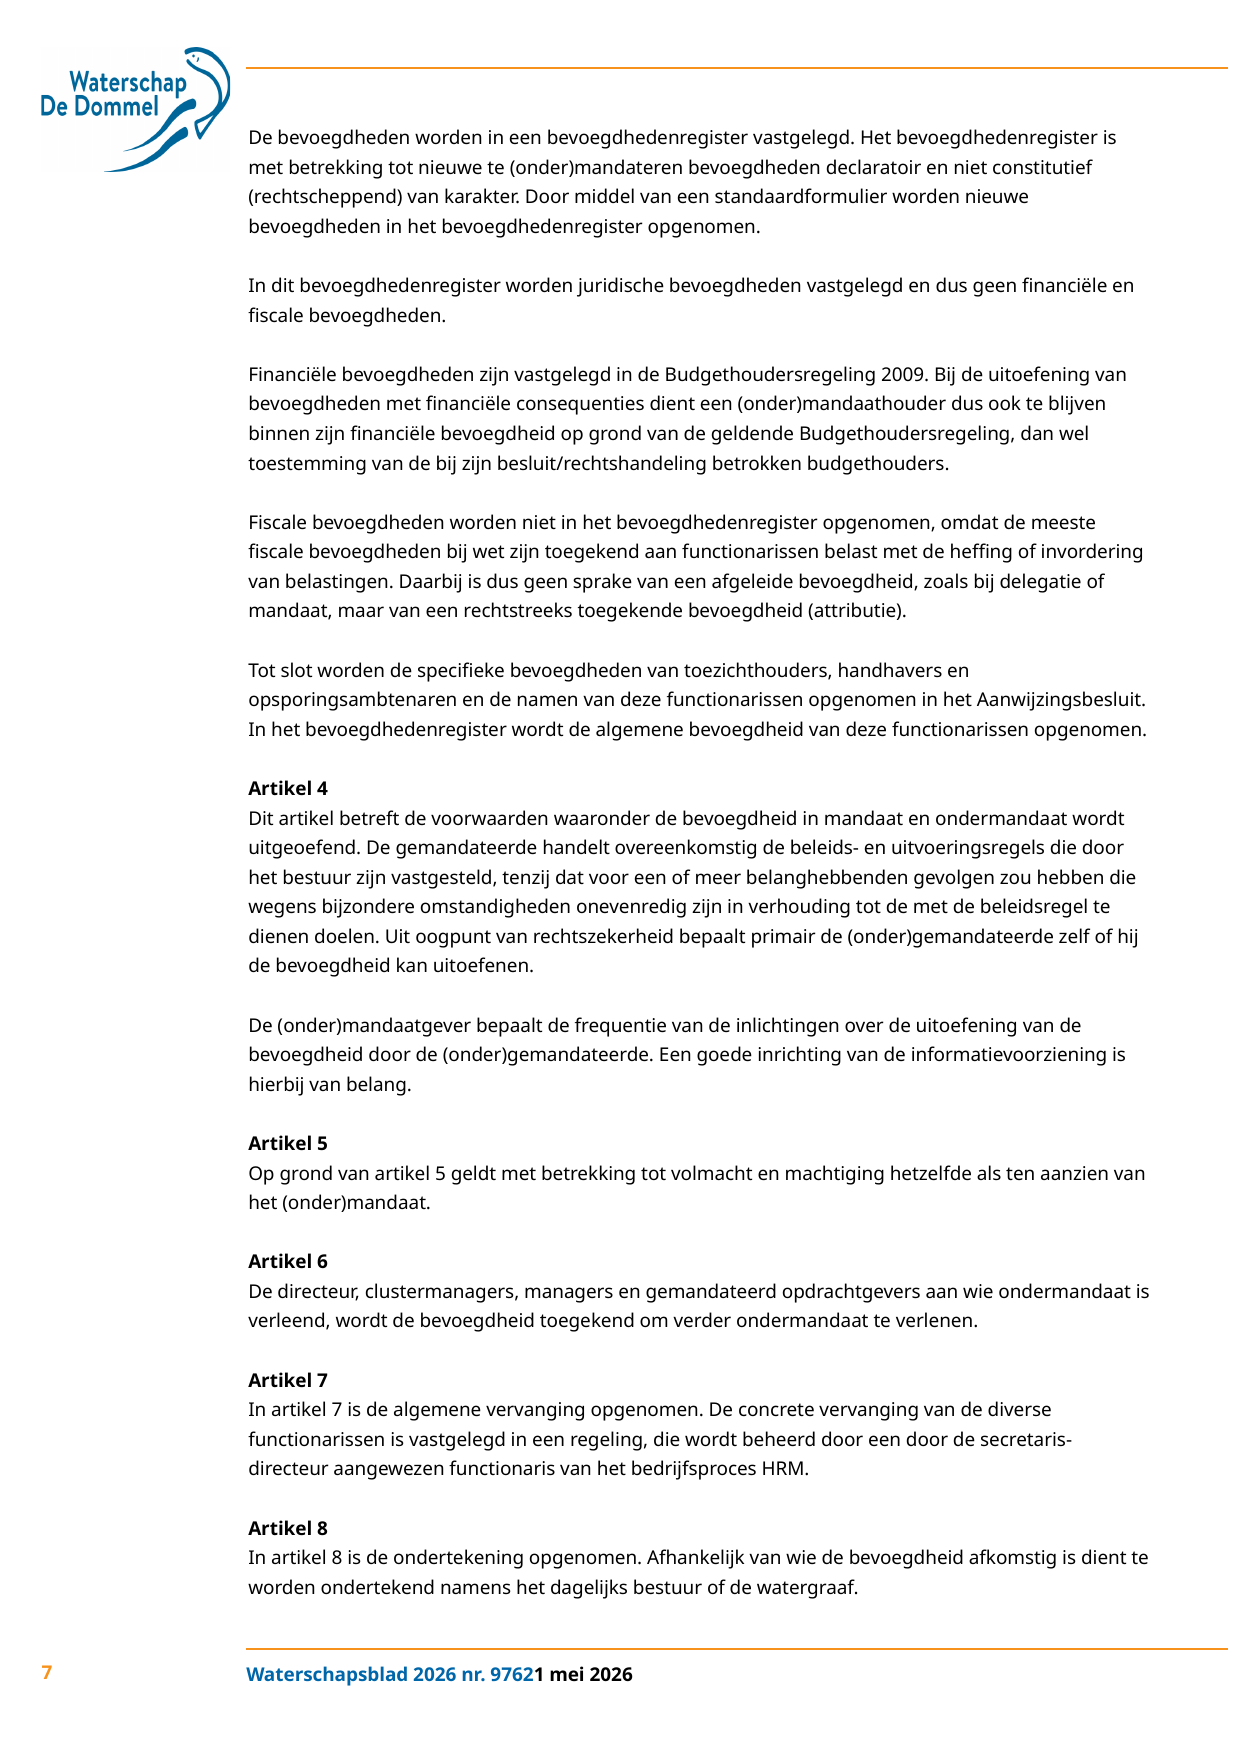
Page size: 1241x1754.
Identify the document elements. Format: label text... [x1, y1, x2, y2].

picture [41, 47, 231, 172]
text De (onder)mandaatgever bepaalt de frequentie van de inlichtingen over de uitoefening van de bevoegdheid door de (onder)gemandateerde. Een goede inrichting van de informatievoorziening is hierbij van belang. [248, 1012, 1152, 1097]
text De directeur, clustermanagers, managers en gemandateerd opdrachtgevers aan wie ondermandaat is verleend, wordt de bevoegdheid toegekend om verder ondermandaat te verlenen. [248, 1278, 1152, 1333]
text Tot slot worden de specifieke bevoegdheden van toezichthouders, handhavers en opsporingsambtenaren en de namen van deze functionarissen opgenomen in het Aanwijzingsbesluit. In het bevoegdhedenregister wordt de algemene bevoegdheid van deze functionarissen opgenomen. [248, 657, 1152, 742]
picture [45, 99, 51, 111]
text Artikel 7 [248, 1367, 1152, 1393]
text In artikel 8 is de ondertekening opgenomen. Afhankelijk van wie de bevoegdheid afkomstig is dient te worden ondertekend namens het dagelijks bestuur of de watergraaf. [248, 1544, 1152, 1600]
picture [204, 47, 231, 76]
text In dit bevoegdhedenregister worden juridische bevoegdheden vastgelegd en dus geen financiële en fiscale bevoegdheden. [248, 272, 1152, 328]
text Dit artikel betreft de voorwaarden waaronder de bevoegdheid in mandaat en ondermandaat wordt uitgeoefend. De gemandateerde handelt overeenkomstig de beleids- en uitvoeringsregels die door het bestuur zijn vastgesteld, tenzij dat voor een of meer belanghebbenden gevolgen zou hebben die wegens bijzondere omstandigheden onevenredig zijn in verhouding tot de met de beleidsregel te dienen doelen. Uit oogpunt van rechtszekerheid bepaalt primair de (onder)gemandateerde zelf of hij de bevoegdheid kan uitoefenen. [248, 805, 1152, 978]
text In artikel 7 is de algemene vervanging opgenomen. De concrete vervanging van de diverse functionarissen is vastgelegd in een regeling, die wordt beheerd door een door de secretaris-directeur aangewezen functionaris van het bedrijfsproces HRM. [248, 1396, 1152, 1481]
text Financiële bevoegdheden zijn vastgelegd in de Budgethoudersregeling 2009. Bij de uitoefening van bevoegdheden met financiële consequenties dient een (onder)mandaathouder dus ook te blijven binnen zijn financiële bevoegdheid op grond van de geldende Budgethoudersregeling, dan wel toestemming van de bij zijn besluit/rechtshandeling betrokken budgethouders. [248, 361, 1152, 476]
text De bevoegdheden worden in een bevoegdhedenregister vastgelegd. Het bevoegdhedenregister is met betrekking tot nieuwe te (onder)mandateren bevoegdheden declaratoir en niet constitutief (rechtscheppend) van karakter. Door middel van een standaardformulier worden nieuwe bevoegdheden in het bevoegdhedenregister opgenomen. [248, 124, 1152, 239]
text Op grond van artikel 5 geldt met betrekking tot volmacht en machtiging hetzelfde als ten aanzien van het (onder)mandaat. [248, 1160, 1152, 1215]
text Fiscale bevoegdheden worden niet in het bevoegdhedenregister opgenomen, omdat de meeste fiscale bevoegdheden bij wet zijn toegekend aan functionarissen belast met de heffing of invordering van belastingen. Daarbij is dus geen sprake van een afgeleide bevoegdheid, zoals bij delegatie of mandaat, maar van een rechtstreeks toegekende bevoegdheid (attributie). [248, 509, 1152, 623]
text Artikel 5 [248, 1130, 1152, 1156]
text Artikel 4 [248, 775, 1152, 801]
picture [198, 118, 210, 131]
text Artikel 6 [248, 1248, 1152, 1274]
text Artikel 8 [248, 1515, 1152, 1541]
